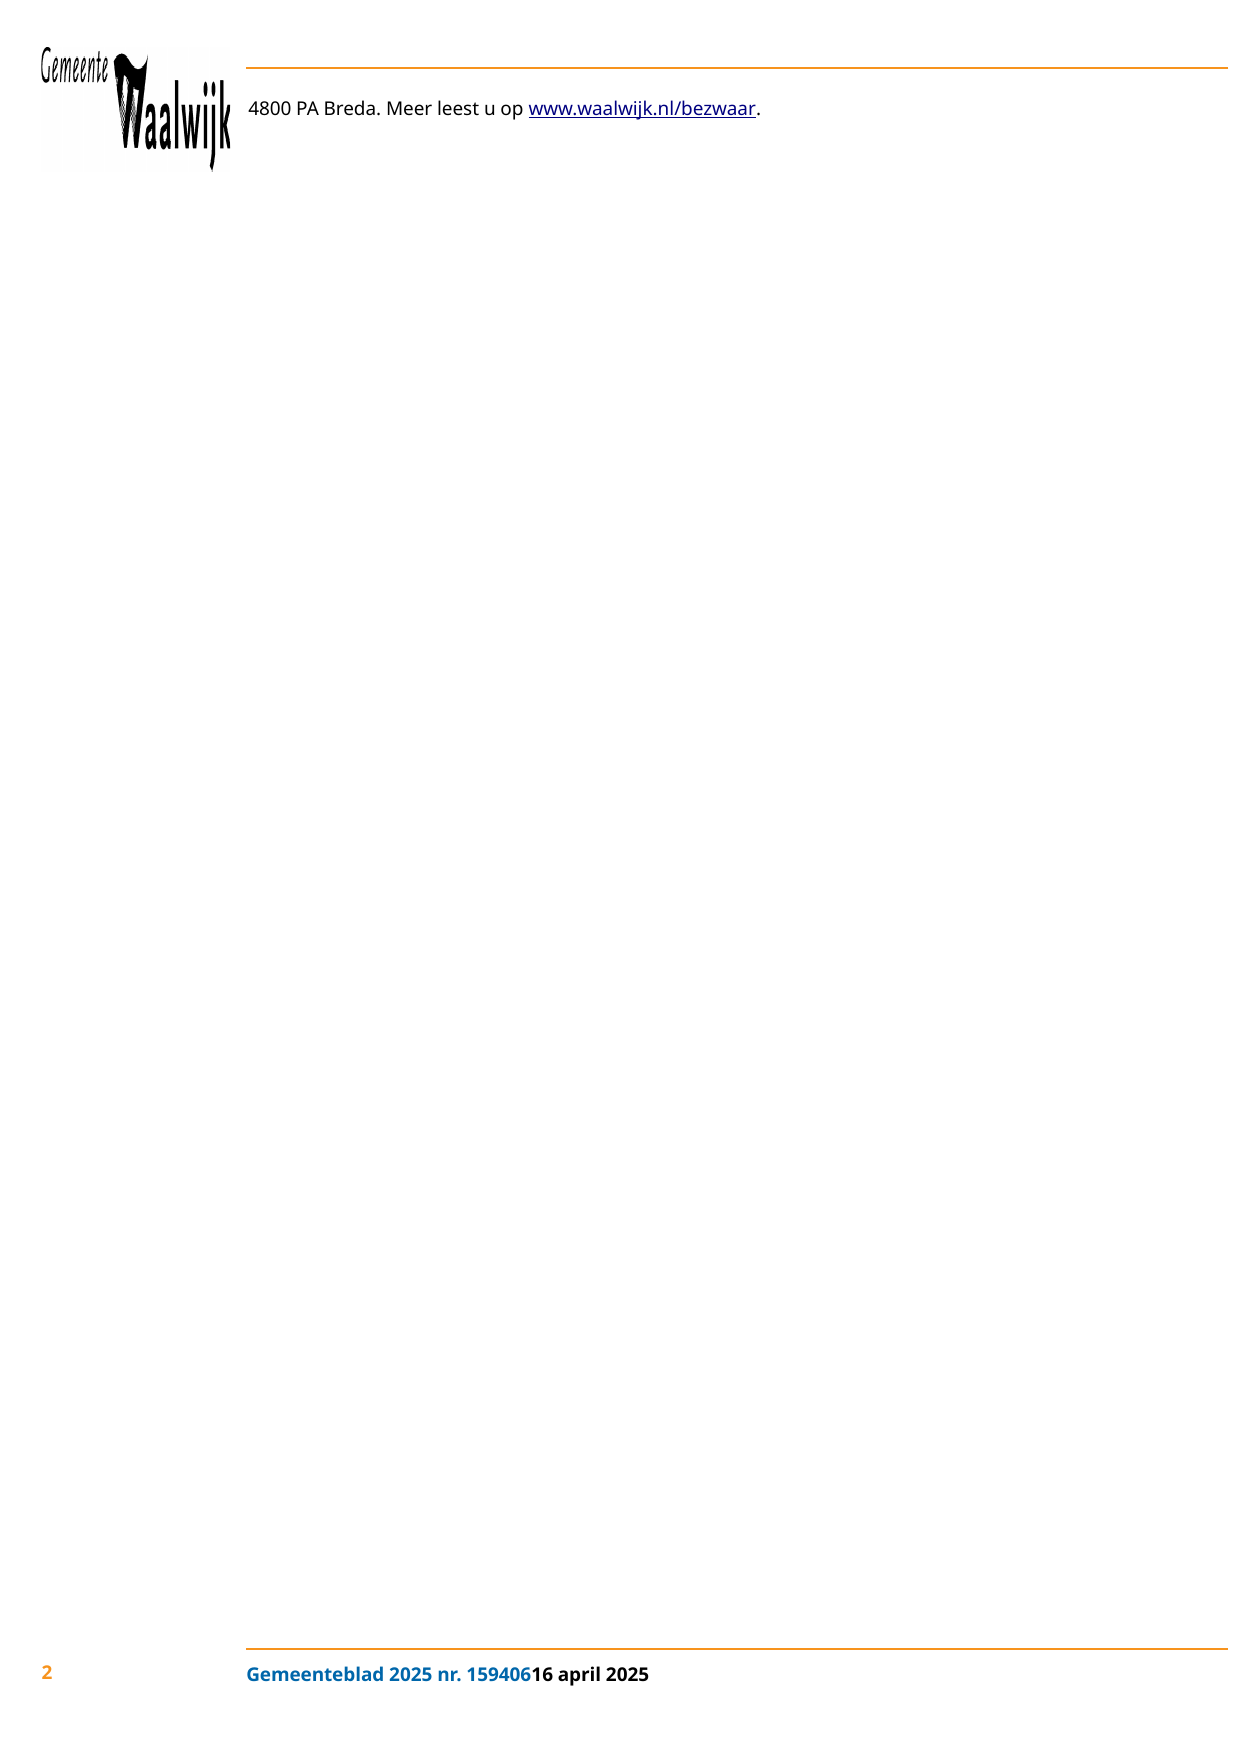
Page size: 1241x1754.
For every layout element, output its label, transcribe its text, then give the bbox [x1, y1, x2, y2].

text 4800 PA Breda. Meer leest u op www.waalwijk.nl/bezwaar. [248, 95, 1152, 121]
picture [41, 47, 231, 172]
